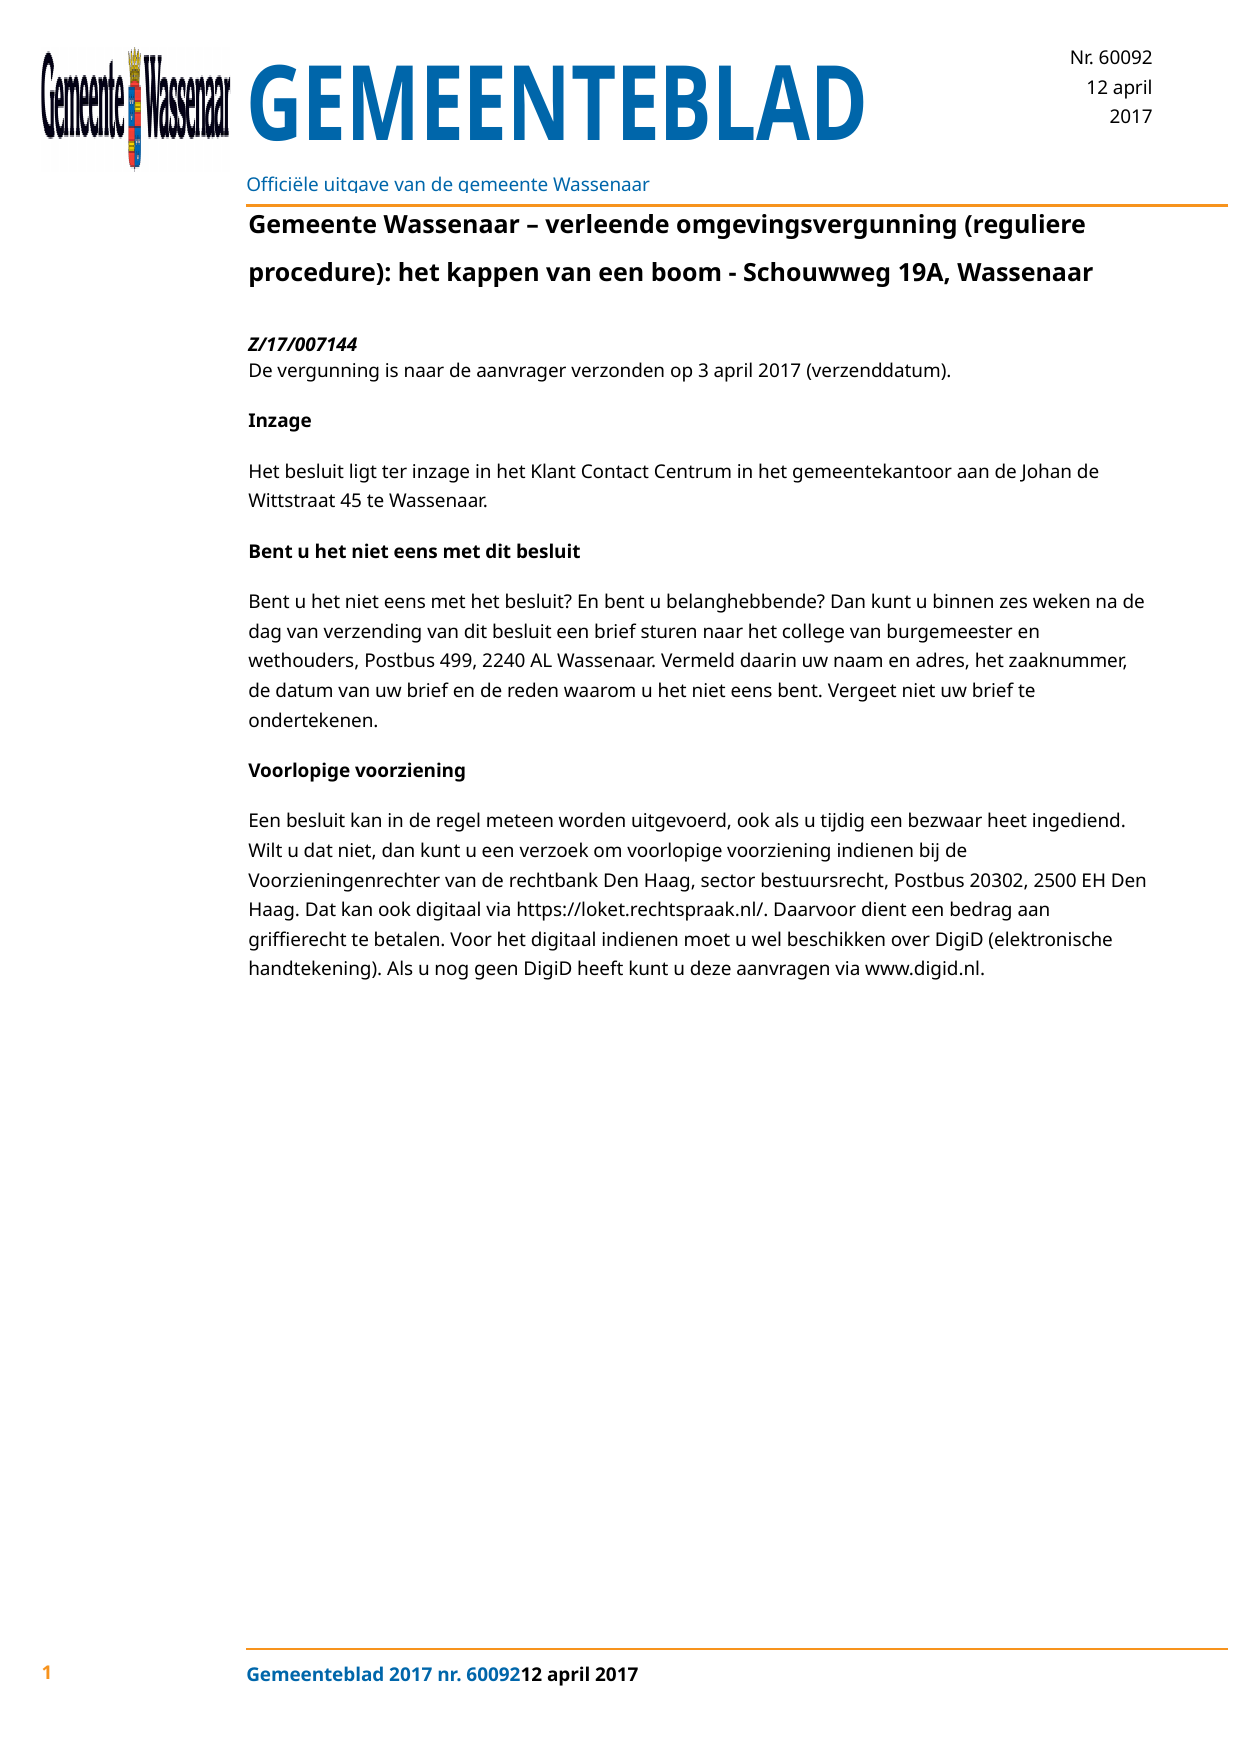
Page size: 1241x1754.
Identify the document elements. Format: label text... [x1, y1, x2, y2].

text Z/17/007144 [248, 331, 1152, 357]
text Voorlopige voorziening [248, 757, 1152, 783]
text Gemeente Wassenaar – verleende omgevingsvergunning (reguliere procedure): het kappen van een boom - Schouwweg 19A, Wassenaar [248, 207, 1152, 288]
text Een besluit kan in de regel meteen worden uitgevoerd, ook als u tijdig een bezwaar heet ingediend. Wilt u dat niet, dan kunt u een verzoek om voorlopige voorziening indienen bij de Voorzieningenrechter van de rechtbank Den Haag, sector bestuursrecht, Postbus 20302, 2500 EH Den Haag. Dat kan ook digitaal via https://loket.rechtspraak.nl/. Daarvoor dient een bedrag aan griffierecht te betalen. Voor het digitaal indienen moet u wel beschikken over DigiD (elektronische handtekening). Als u nog geen DigiD heeft kunt u deze aanvragen via www.digid.nl. [248, 808, 1152, 981]
text Bent u het niet eens met het besluit? En bent u belanghebbende? Dan kunt u binnen zes weken na de dag van verzending van dit besluit een brief sturen naar het college van burgemeester en wethouders, Postbus 499, 2240 AL Wassenaar. Vermeld daarin uw naam en adres, het zaaknummer, de datum van uw brief en de reden waarom u het niet eens bent. Vergeet niet uw brief te ondertekenen. [248, 588, 1152, 732]
picture [41, 47, 231, 172]
text Inzage [248, 408, 1152, 433]
text De vergunning is naar de aanvrager verzonden op 3 april 2017 (verzenddatum). [248, 357, 1152, 383]
text Bent u het niet eens met dit besluit [248, 538, 1152, 564]
text Het besluit ligt ter inzage in het Klant Contact Centrum in het gemeentekantoor aan de Johan de Wittstraat 45 te Wassenaar. [248, 458, 1152, 513]
